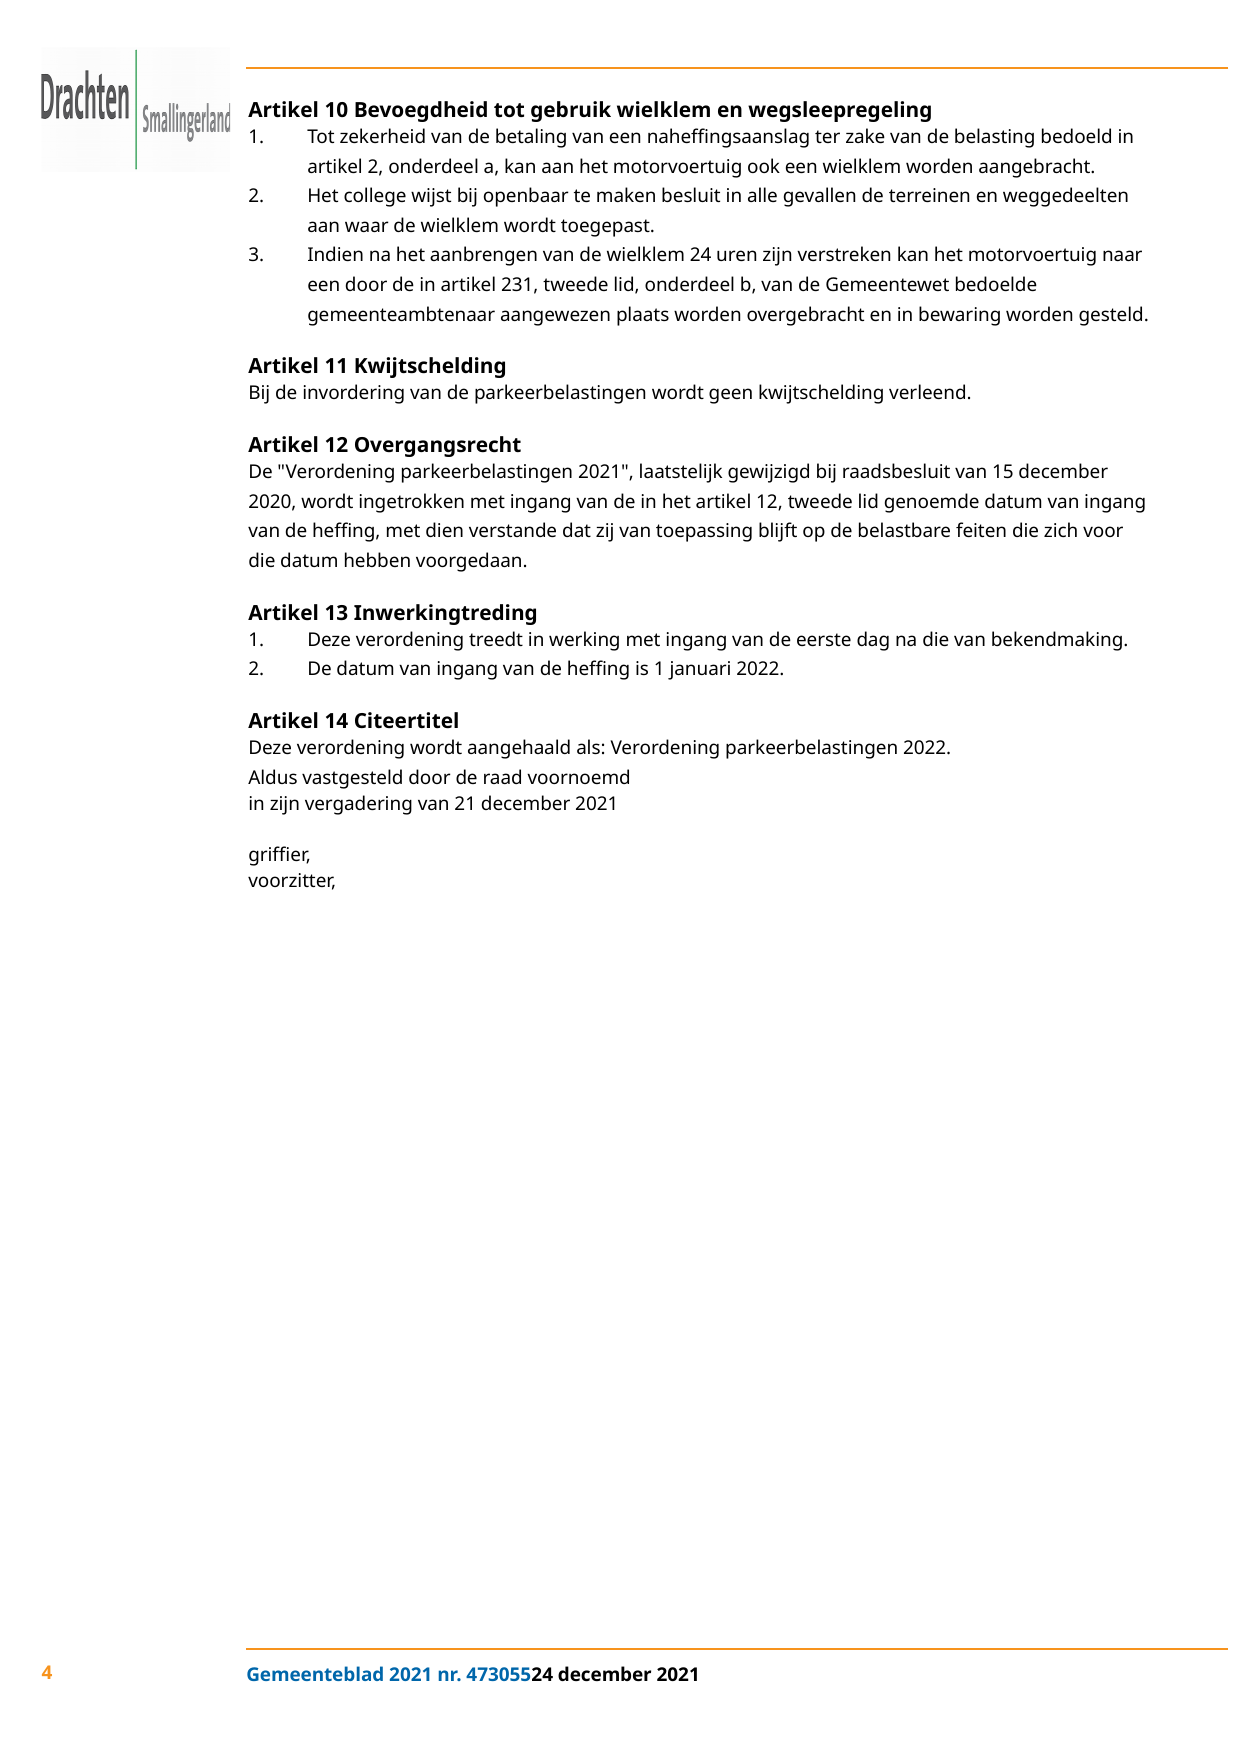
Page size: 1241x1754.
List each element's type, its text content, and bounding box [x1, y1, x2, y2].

text Aldus vastgesteld door de raad voornoemd [248, 764, 1152, 790]
text De "Verordening parkeerbelastingen 2021", laatstelijk gewijzigd bij raadsbesluit van 15 december 2020, wordt ingetrokken met ingang van de in het artikel 12, tweede lid genoemde datum van ingang van de heffing, met dien verstande dat zij van toepassing blijft op de belastbare feiten die zich voor die datum hebben voorgedaan. [248, 458, 1152, 573]
text voorzitter, [248, 867, 1152, 893]
text Artikel 14 Citeertitel [248, 706, 1152, 734]
list Deze verordening treedt in werking met ingang van de eerste dag na die van bekendmaking. [248, 626, 1152, 652]
text Bij de invordering van de parkeerbelastingen wordt geen kwijtschelding verleend. [248, 379, 1152, 405]
list De datum van ingang van de heffing is 1 januari 2022. [248, 656, 1152, 681]
text Artikel 11 Kwijtschelding [248, 351, 1152, 379]
picture [41, 47, 231, 172]
text Deze verordening wordt aangehaald als: Verordening parkeerbelastingen 2022. [248, 734, 1152, 760]
text Artikel 10 Bevoegdheid tot gebruik wielklem en wegsleepregeling [248, 95, 1152, 123]
list Tot zekerheid van de betaling van een naheffingsaanslag ter zake van de belasting bedoeld in artikel 2, onderdeel a, kan aan het motorvoertuig ook een wielklem worden aangebracht. [248, 123, 1152, 178]
list Indien na het aanbrengen van de wielklem 24 uren zijn verstreken kan het motorvoertuig naar een door de in artikel 231, tweede lid, onderdeel b, van de Gemeentewet bedoelde gemeenteambtenaar aangewezen plaats worden overgebracht en in bewaring worden gesteld. [248, 242, 1152, 326]
text in zijn vergadering van 21 december 2021 [248, 790, 1152, 816]
text griffier, [248, 841, 1152, 867]
text Artikel 13 Inwerkingtreding [248, 598, 1152, 626]
text Artikel 12 Overgangsrecht [248, 430, 1152, 458]
list Het college wijst bij openbaar te maken besluit in alle gevallen de terreinen en weggedeelten aan waar de wielklem wordt toegepast. [248, 182, 1152, 238]
